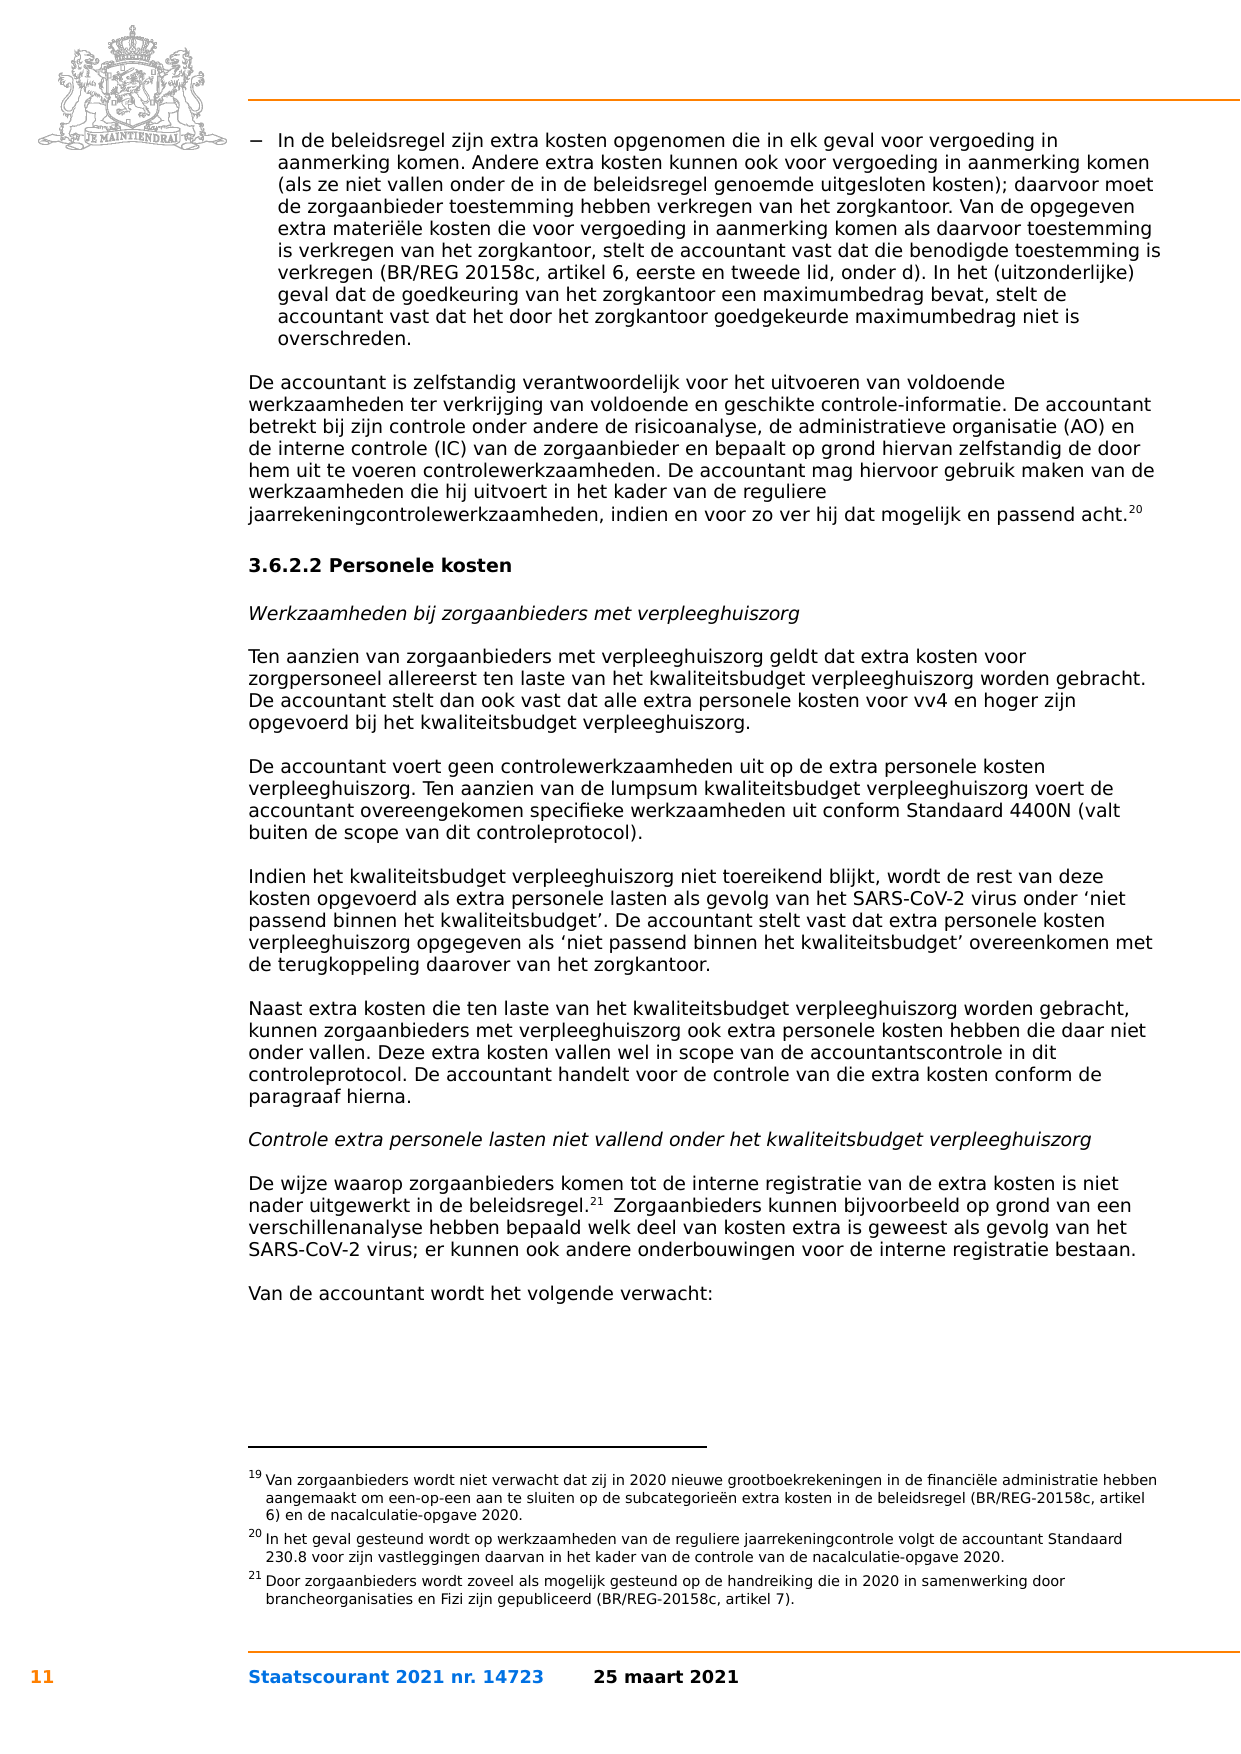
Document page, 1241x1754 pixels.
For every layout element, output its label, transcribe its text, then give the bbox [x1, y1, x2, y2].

text Van zorgaanbieders wordt niet verwacht dat zij in 2020 nieuwe grootboekrekeningen in de financiële administratie hebben aangemaakt om een-op-een aan te sluiten op de subcategorieën extra kosten in de beleidsregel (BR/REG-20158c, artikel 6) en de nacalculatie-opgave 2020. [248, 1468, 1163, 1524]
text Ten aanzien van zorgaanbieders met verpleeghuiszorg geldt dat extra kosten voor zorgpersoneel allereerst ten laste van het kwaliteitsbudget verpleeghuiszorg worden gebracht. De accountant stelt dan ook vast dat alle extra personele kosten voor vv4 en hoger zijn opgevoerd bij het kwaliteitsbudget verpleeghuiszorg. [248, 646, 1163, 734]
text Door zorgaanbieders wordt zoveel als mogelijk gesteund op de handreiking die in 2020 in samenwerking door brancheorganisaties en Fizi zijn gepubliceerd (BR/REG-20158c, artikel 7). [248, 1569, 1163, 1608]
subtitle Werkzaamheden bij zorgaanbieders met verpleeghuiszorg [248, 602, 1163, 624]
text Naast extra kosten die ten laste van het kwaliteitsbudget verpleeghuiszorg worden gebracht, kunnen zorgaanbieders met verpleeghuiszorg ook extra personele kosten hebben die daar niet onder vallen. Deze extra kosten vallen wel in scope van de accountantscontrole in dit controleprotocol. De accountant handelt voor de controle van die extra kosten conform de paragraaf hierna. [248, 998, 1163, 1107]
text In het geval gesteund wordt op werkzaamheden van de reguliere jaarrekeningcontrole volgt de accountant Standaard 230.8 voor zijn vastleggingen daarvan in het kader van de controle van de nacalculatie-opgave 2020. [248, 1527, 1163, 1566]
subtitle Controle extra personele lasten niet vallend onder het kwaliteitsbudget verpleeghuiszorg [248, 1129, 1163, 1151]
text Van de accountant wordt het volgende verwacht: [248, 1283, 1163, 1305]
text De wijze waarop zorgaanbieders komen tot de interne registratie van de extra kosten is niet nader uitgewerkt in de beleidsregel. Zorgaanbieders kunnen bijvoorbeeld op grond van een verschillenanalyse hebben bepaald welk deel van kosten extra is geweest als gevolg van het SARS-CoV-2 virus; er kunnen ook andere onderbouwingen voor de interne registratie bestaan. [248, 1173, 1163, 1261]
text De accountant is zelfstandig verantwoordelijk voor het uitvoeren van voldoende werkzaamheden ter verkrijging van voldoende en geschikte controle-informatie. De accountant betrekt bij zijn controle onder andere de risicoanalyse, de administratieve organisatie (AO) en de interne controle (IC) van de zorgaanbieder en bepaalt op grond hiervan zelfstandig de door hem uit te voeren controlewerkzaamheden. De accountant mag hiervoor gebruik maken van de werkzaamheden die hij uitvoert in het kader van de reguliere jaarrekeningcontrolewerkzaamheden, indien en voor zo ver hij dat mogelijk en passend acht. [248, 372, 1163, 525]
text − In de beleidsregel zijn extra kosten opgenomen die in elk geval voor vergoeding in aanmerking komen. Andere extra kosten kunnen ook voor vergoeding in aanmerking komen (als ze niet vallen onder de in de beleidsregel genoemde uitgesloten kosten); daarvoor moet de zorgaanbieder toestemming hebben verkregen van het zorgkantoor. Van de opgegeven extra materiële kosten die voor vergoeding in aanmerking komen als daarvoor toestemming is verkregen van het zorgkantoor, stelt de accountant vast dat die benodigde toestemming is verkregen (BR/REG 20158c, artikel 6, eerste en tweede lid, onder d). In het (uitzonderlijke) geval dat de goedkeuring van het zorgkantoor een maximumbedrag bevat, stelt de accountant vast dat het door het zorgkantoor goedgekeurde maximumbedrag niet is overschreden. [248, 130, 1163, 350]
text De accountant voert geen controlewerkzaamheden uit op de extra personele kosten verpleeghuiszorg. Ten aanzien van de lumpsum kwaliteitsbudget verpleeghuiszorg voert de accountant overeengekomen specifieke werkzaamheden uit conform Standaard 4400N (valt buiten de scope van dit controleprotocol). [248, 756, 1163, 844]
text Indien het kwaliteitsbudget verpleeghuiszorg niet toereikend blijkt, wordt de rest van deze kosten opgevoerd als extra personele lasten als gevolg van het SARS-CoV-2 virus onder ‘niet passend binnen het kwaliteitsbudget’. De accountant stelt vast dat extra personele kosten verpleeghuiszorg opgegeven als ‘niet passend binnen het kwaliteitsbudget’ overeenkomen met de terugkoppeling daarover van het zorgkantoor. [248, 866, 1163, 976]
subtitle 3.6.2.2 Personele kosten [248, 555, 1163, 577]
picture [38, 25, 227, 150]
